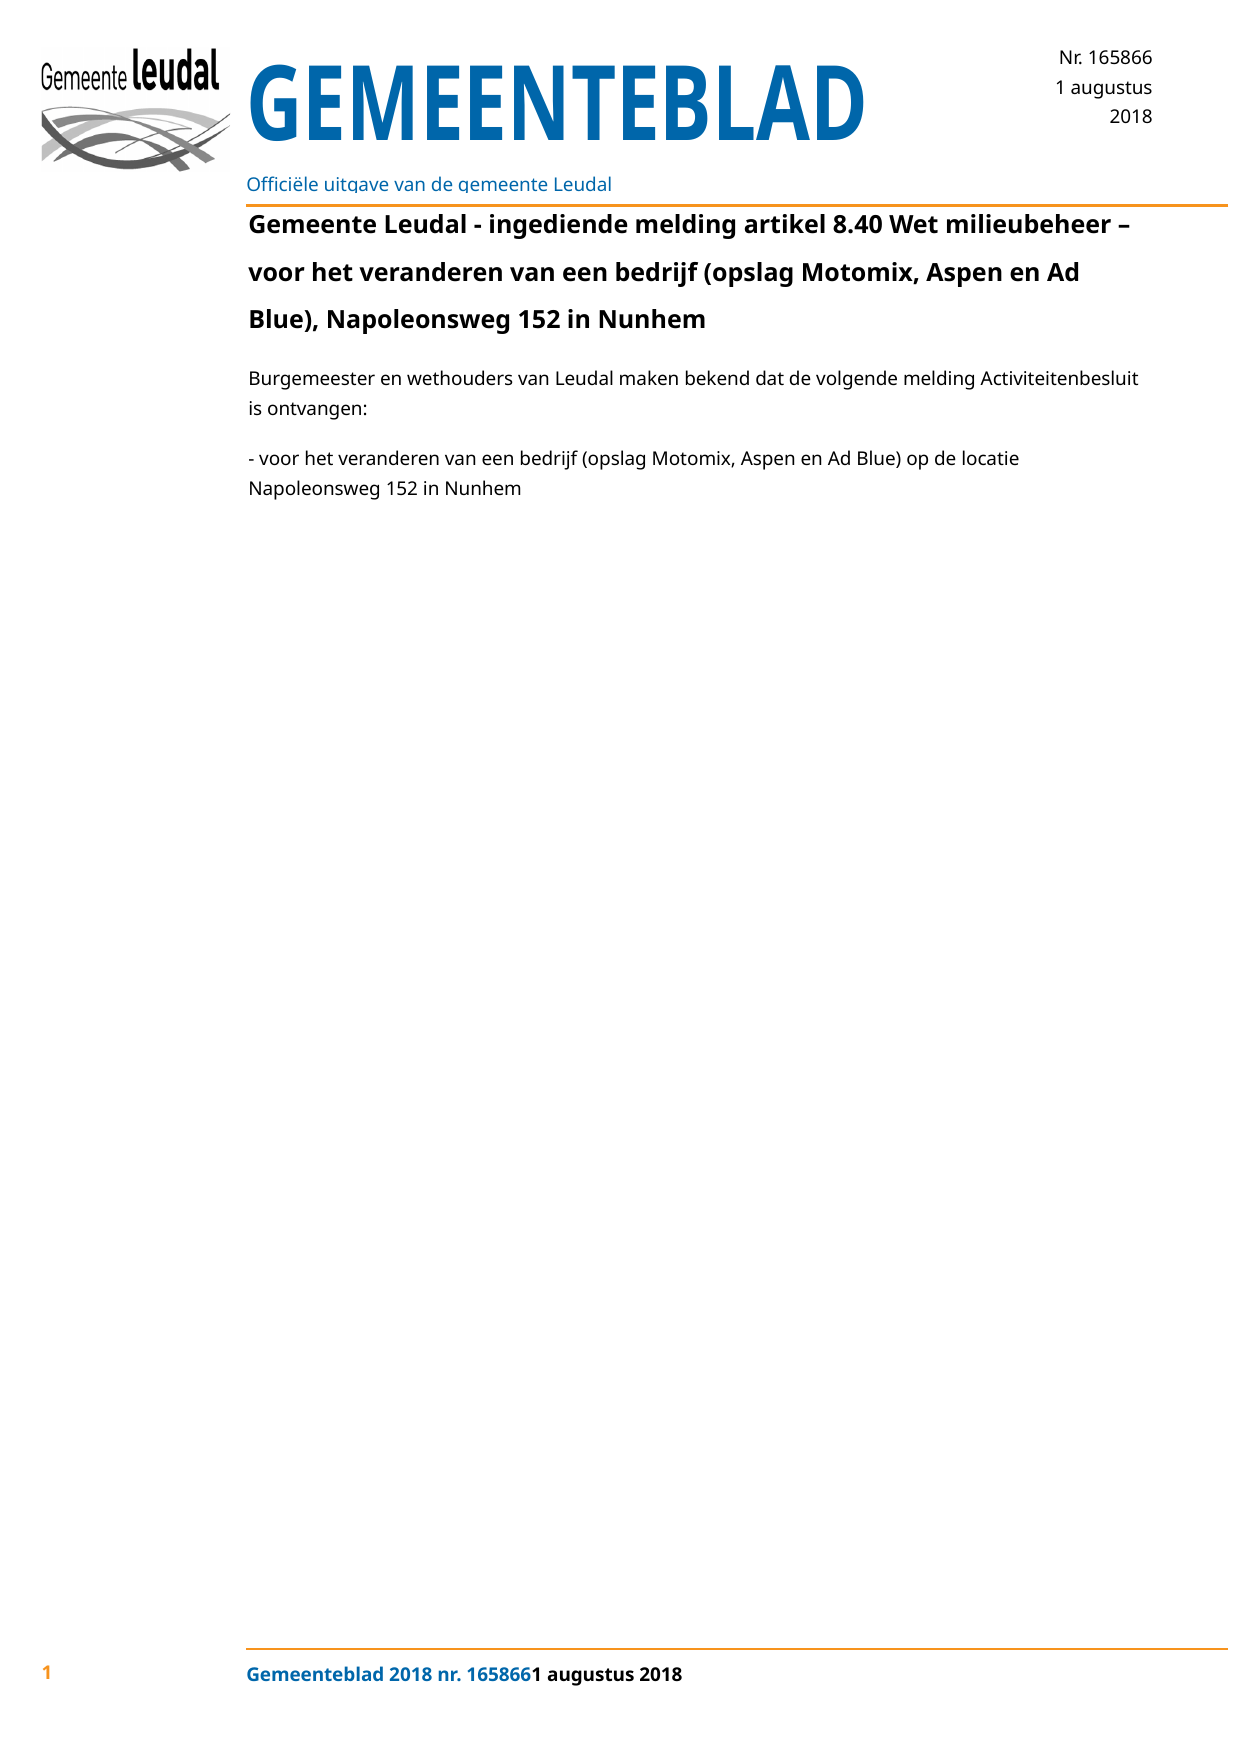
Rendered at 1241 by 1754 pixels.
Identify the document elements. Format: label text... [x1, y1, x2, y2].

text Burgemeester en wethouders van Leudal maken bekend dat de volgende melding Activiteitenbesluit is ontvangen: [248, 366, 1152, 421]
text Gemeente Leudal - ingediende melding artikel 8.40 Wet milieubeheer – voor het veranderen van een bedrijf (opslag Motomix, Aspen en Ad Blue), Napoleonsweg 152 in Nunhem [248, 207, 1152, 336]
picture [41, 47, 231, 172]
text - voor het veranderen van een bedrijf (opslag Motomix, Aspen en Ad Blue) op de locatie Napoleonsweg 152 in Nunhem [248, 446, 1152, 501]
